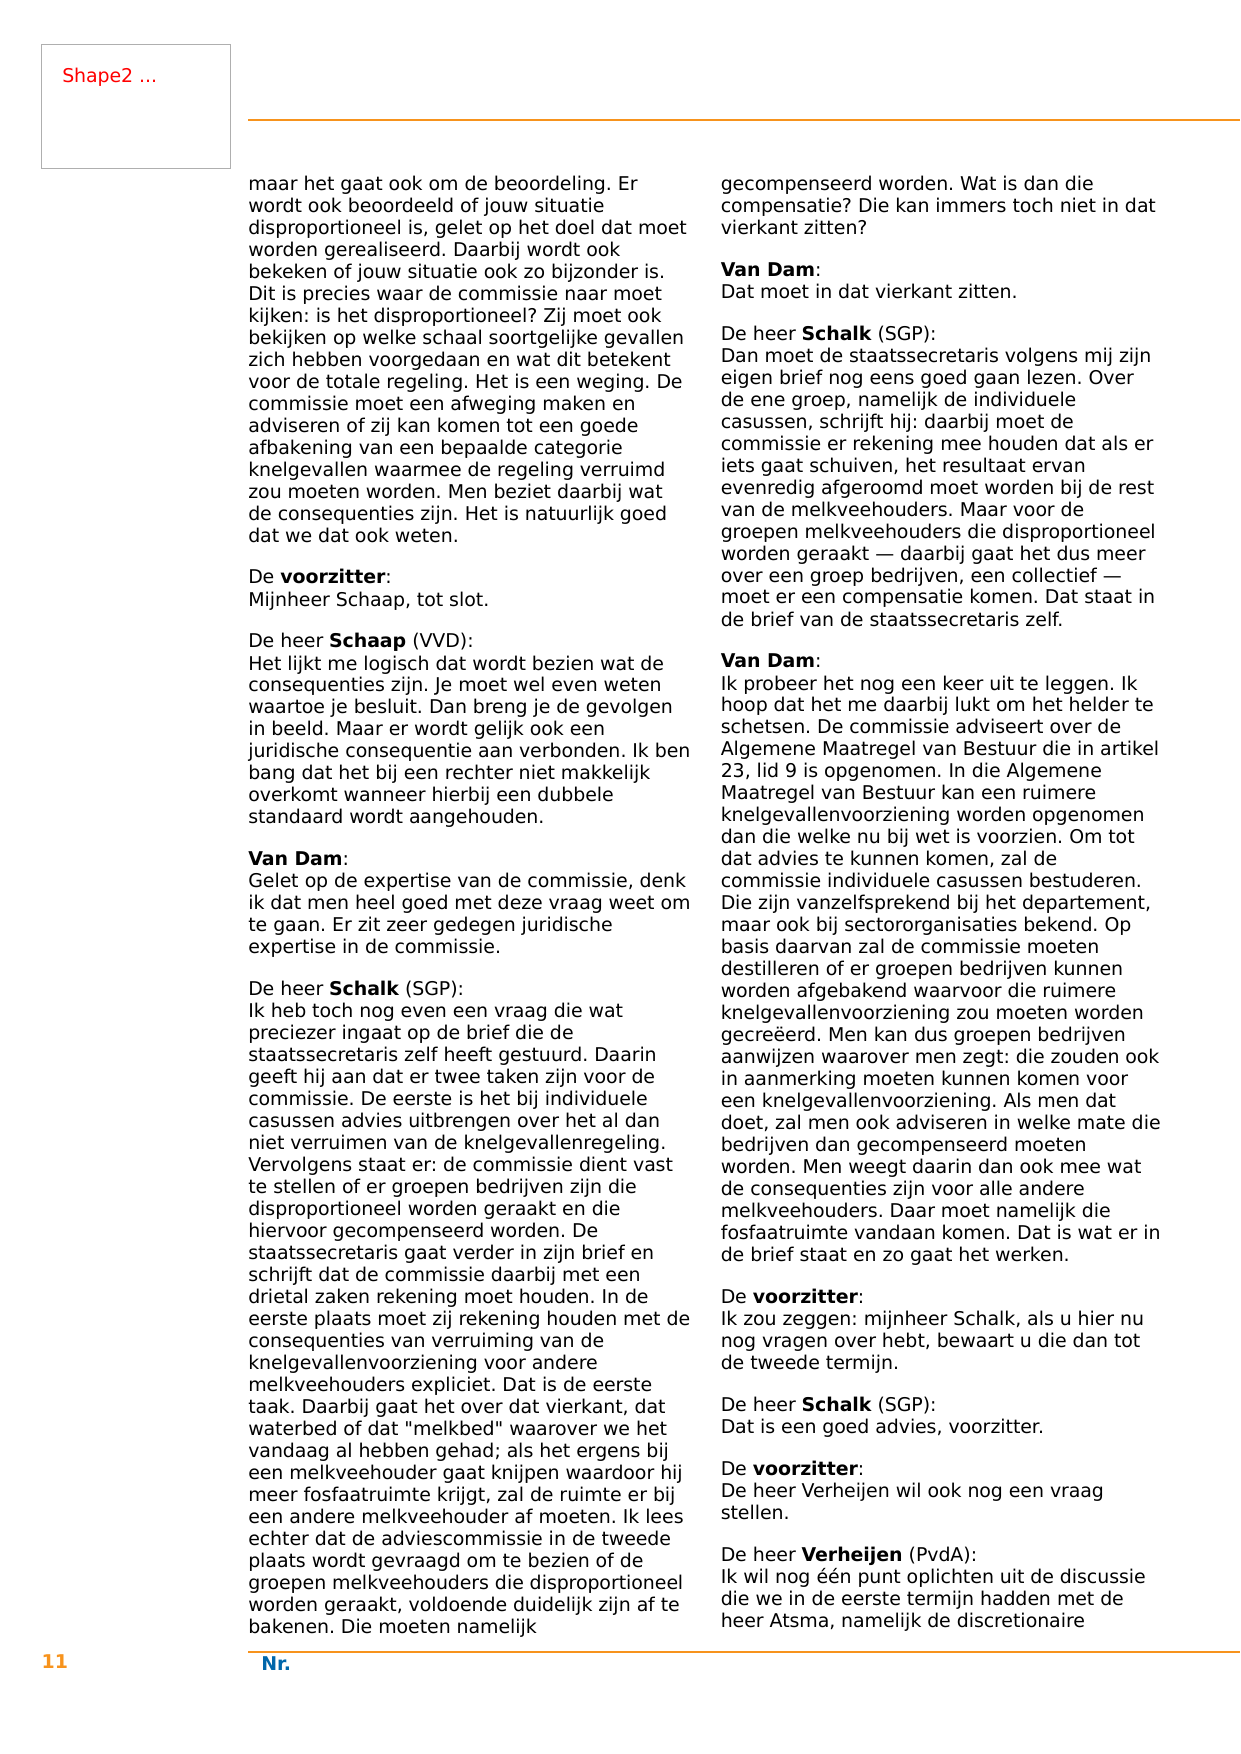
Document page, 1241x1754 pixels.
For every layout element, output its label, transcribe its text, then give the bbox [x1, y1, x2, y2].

text De voorzitter: [721, 1286, 1163, 1308]
text De heer Schalk (SGP): [721, 1394, 1163, 1416]
text Van Dam: [721, 650, 1163, 672]
text De heer Verheijen (PvdA): [721, 1544, 1163, 1566]
text Ik wil nog één punt oplichten uit de discussie die we in de eerste termijn hadden met de heer Atsma, namelijk de discretionaire [721, 1566, 1163, 1632]
text Dat moet in dat vierkant zitten. [721, 281, 1163, 303]
text De heer Schalk (SGP): [248, 978, 691, 1000]
text Van Dam: [248, 848, 691, 870]
text Mijnheer Schaap, tot slot. [248, 588, 691, 610]
text Ik probeer het nog een keer uit te leggen. Ik hoop dat het me daarbij lukt om het helder te schetsen. De commissie adviseert over de Algemene Maatregel van Bestuur die in artikel 23, lid 9 is opgenomen. In die Algemene Maatregel van Bestuur kan een ruimere knelgevallenvoorziening worden opgenomen dan die welke nu bij wet is voorzien. Om tot dat advies te kunnen komen, zal de commissie individuele casussen bestuderen. Die zijn vanzelfsprekend bij het departement, maar ook bij sectororganisaties bekend. Op basis daarvan zal de commissie moeten destilleren of er groepen bedrijven kunnen worden afgebakend waarvoor die ruimere knelgevallenvoorziening zou moeten worden gecreëerd. Men kan dus groepen bedrijven aanwijzen waarover men zegt: die zouden ook in aanmerking moeten kunnen komen voor een knelgevallenvoorziening. Als men dat doet, zal men ook adviseren in welke mate die bedrijven dan gecompenseerd moeten worden. Men weegt daarin dan ook mee wat de consequenties zijn voor alle andere melkveehouders. Daar moet namelijk die fosfaatruimte vandaan komen. Dat is wat er in de brief staat en zo gaat het werken. [721, 672, 1163, 1266]
text Dan moet de staatssecretaris volgens mij zijn eigen brief nog eens goed gaan lezen. Over de ene groep, namelijk de individuele casussen, schrijft hij: daarbij moet de commissie er rekening mee houden dat als er iets gaat schuiven, het resultaat ervan evenredig afgeroomd moet worden bij de rest van de melkveehouders. Maar voor de groepen melkveehouders die disproportioneel worden geraakt — daarbij gaat het dus meer over een groep bedrijven, een collectief — moet er een compensatie komen. Dat staat in de brief van de staatssecretaris zelf. [721, 345, 1163, 630]
text maar het gaat ook om de beoordeling. Er wordt ook beoordeeld of jouw situatie disproportioneel is, gelet op het doel dat moet worden gerealiseerd. Daarbij wordt ook bekeken of jouw situatie ook zo bijzonder is. Dit is precies waar de commissie naar moet kijken: is het disproportioneel? Zij moet ook bekijken op welke schaal soortgelijke gevallen zich hebben voorgedaan en wat dit betekent voor de totale regeling. Het is een weging. De commissie moet een afweging maken en adviseren of zij kan komen tot een goede afbakening van een bepaalde categorie knelgevallen waarmee de regeling verruimd zou moeten worden. Men beziet daarbij wat de consequenties zijn. Het is natuurlijk goed dat we dat ook weten. [248, 173, 691, 546]
text De heer Verheijen wil ook nog een vraag stellen. [721, 1480, 1163, 1524]
text De voorzitter: [248, 566, 691, 588]
text Van Dam: [721, 259, 1163, 281]
text gecompenseerd worden. Wat is dan die compensatie? Die kan immers toch niet in dat vierkant zitten? [721, 173, 1163, 239]
text Ik heb toch nog even een vraag die wat preciezer ingaat op de brief die de staatssecretaris zelf heeft gestuurd. Daarin geeft hij aan dat er twee taken zijn voor de commissie. De eerste is het bij individuele casussen advies uitbrengen over het al dan niet verruimen van de knelgevallenregeling. Vervolgens staat er: de commissie dient vast te stellen of er groepen bedrijven zijn die disproportioneel worden geraakt en die hiervoor gecompenseerd worden. De staatssecretaris gaat verder in zijn brief en schrijft dat de commissie daarbij met een drietal zaken rekening moet houden. In de eerste plaats moet zij rekening houden met de consequenties van verruiming van de knelgevallenvoorziening voor andere melkveehouders expliciet. Dat is de eerste taak. Daarbij gaat het over dat vierkant, dat waterbed of dat "melkbed" waarover we het vandaag al hebben gehad; als het ergens bij een melkveehouder gaat knijpen waardoor hij meer fosfaatruimte krijgt, zal de ruimte er bij een andere melkveehouder af moeten. Ik lees echter dat de adviescommissie in de tweede plaats wordt gevraagd om te bezien of de groepen melkveehouders die disproportioneel worden geraakt, voldoende duidelijk zijn af te bakenen. Die moeten namelijk [248, 1000, 691, 1637]
text Gelet op de expertise van de commissie, denk ik dat men heel goed met deze vraag weet om te gaan. Er zit zeer gedegen juridische expertise in de commissie. [248, 870, 691, 958]
text De heer Schalk (SGP): [721, 323, 1163, 345]
text Ik zou zeggen: mijnheer Schalk, als u hier nu nog vragen over hebt, bewaart u die dan tot de tweede termijn. [721, 1308, 1163, 1374]
text Dat is een goed advies, voorzitter. [721, 1416, 1163, 1438]
text De voorzitter: [721, 1458, 1163, 1480]
text Het lijkt me logisch dat wordt bezien wat de consequenties zijn. Je moet wel even weten waartoe je besluit. Dan breng je de gevolgen in beeld. Maar er wordt gelijk ook een juridische consequentie aan verbonden. Ik ben bang dat het bij een rechter niet makkelijk overkomt wanneer hierbij een dubbele standaard wordt aangehouden. [248, 652, 691, 828]
text De heer Schaap (VVD): [248, 630, 691, 652]
